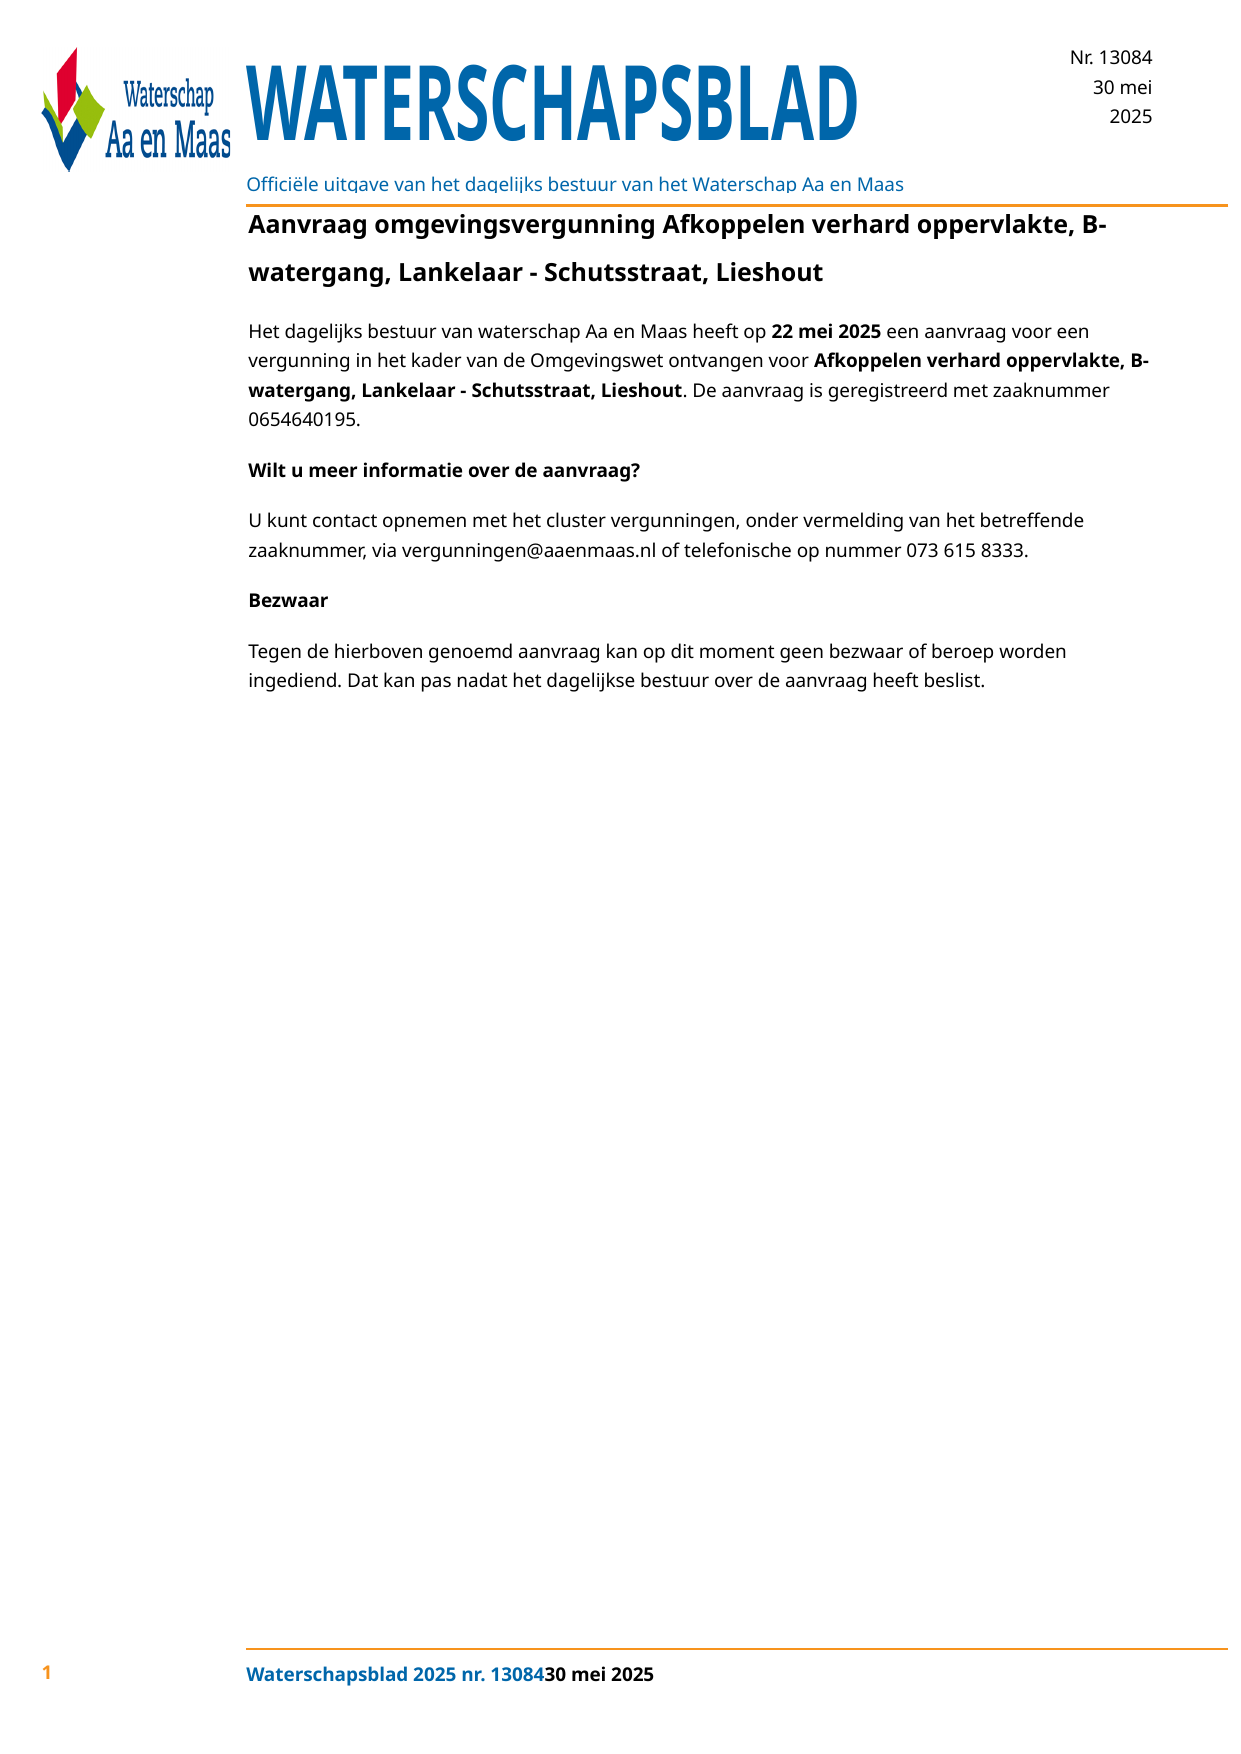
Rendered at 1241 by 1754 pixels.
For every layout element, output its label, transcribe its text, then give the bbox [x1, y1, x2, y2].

text Aanvraag omgevingsvergunning Afkoppelen verhard oppervlakte, B-watergang, Lankelaar - Schutsstraat, Lieshout [248, 207, 1152, 288]
text Bezwaar [248, 587, 1152, 613]
text Tegen de hierboven genoemd aanvraag kan op dit moment geen bezwaar of beroep worden ingediend. Dat kan pas nadat het dagelijkse bestuur over de aanvraag heeft beslist. [248, 638, 1152, 693]
text Het dagelijks bestuur van waterschap Aa en Maas heeft op 22 mei 2025 een aanvraag voor een vergunning in het kader van de Omgevingswet ontvangen voor Afkoppelen verhard oppervlakte, B-watergang, Lankelaar - Schutsstraat, Lieshout. De aanvraag is geregistreerd met zaaknummer 0654640195. [248, 318, 1152, 432]
text Wilt u meer informatie over de aanvraag? [248, 457, 1152, 483]
text U kunt contact opnemen met het cluster vergunningen, onder vermelding van het betreffende zaaknummer, via vergunningen@aaenmaas.nl of telefonische op nummer 073 615 8333. [248, 507, 1152, 563]
picture [41, 47, 231, 172]
